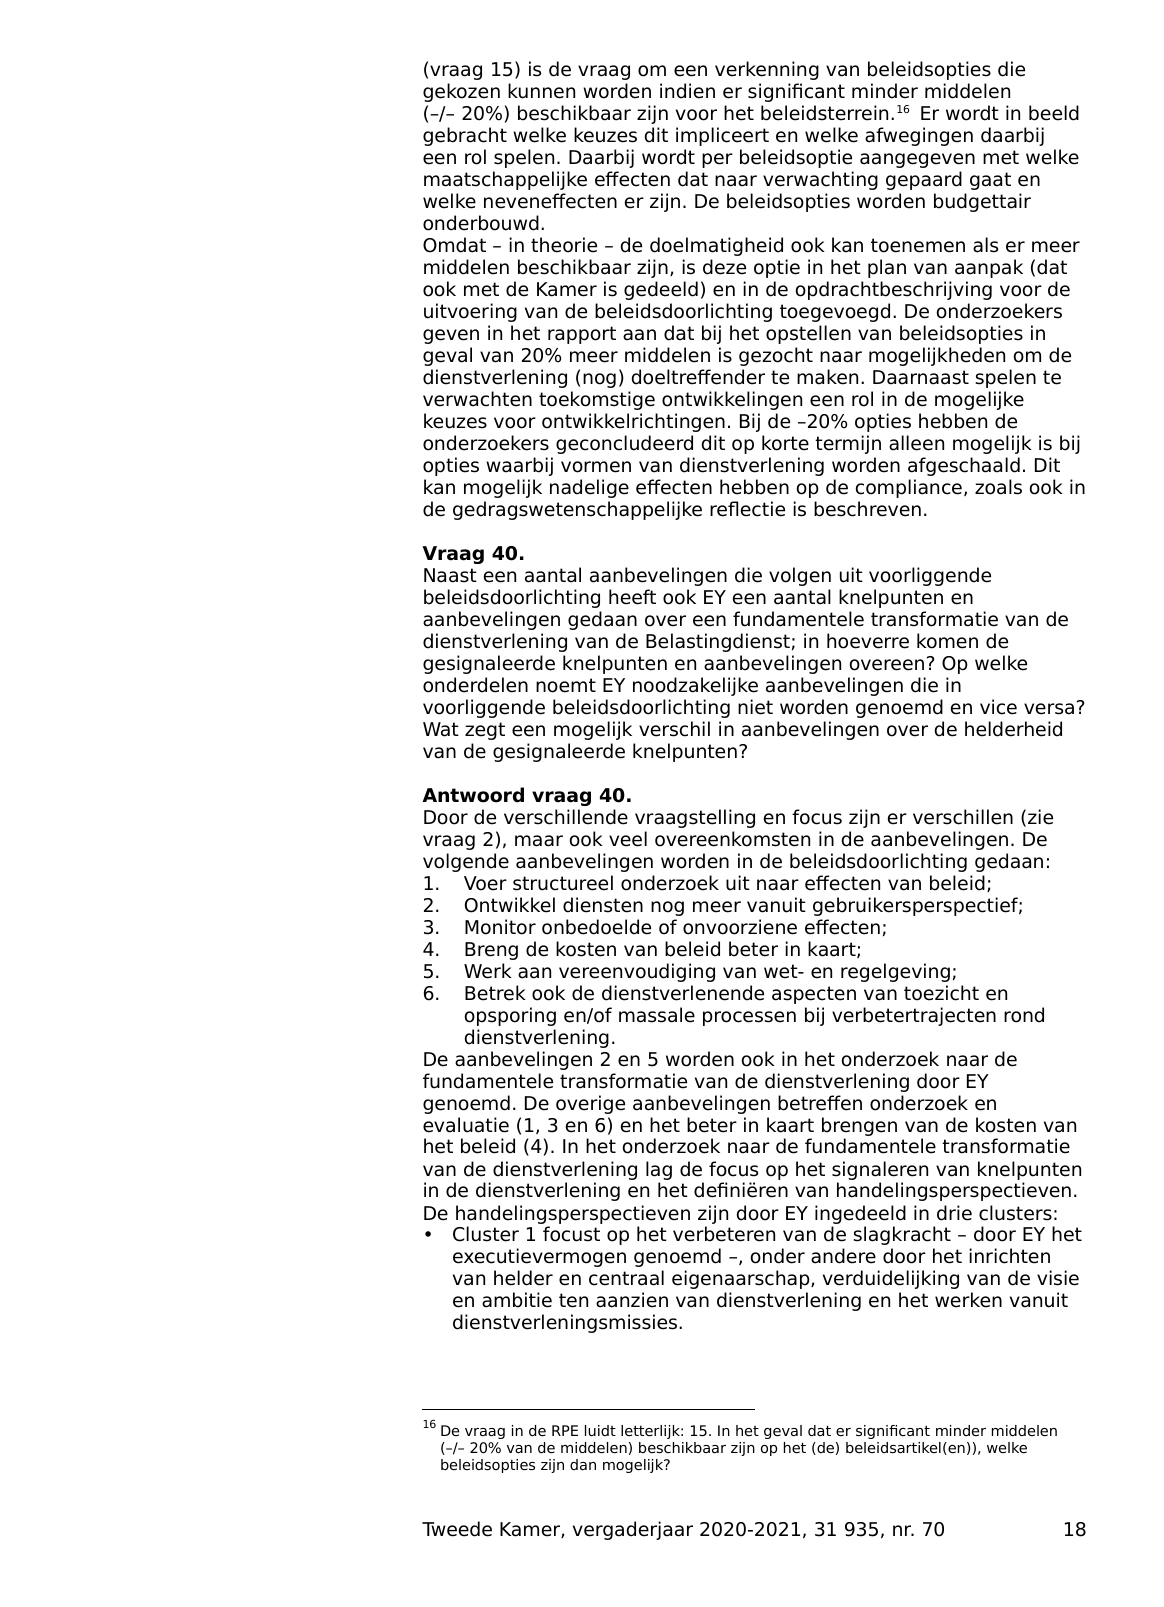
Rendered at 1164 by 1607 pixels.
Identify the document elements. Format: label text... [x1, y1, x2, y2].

text Naast een aantal aanbevelingen die volgen uit voorliggende beleidsdoorlichting heeft ook EY een aantal knelpunten en aanbevelingen gedaan over een fundamentele transformatie van de dienstverlening van de Belastingdienst; in hoeverre komen de gesignaleerde knelpunten en aanbevelingen overeen? Op welke onderdelen noemt EY noodzakelijke aanbevelingen die in voorliggende beleidsdoorlichting niet worden genoemd en vice versa? Wat zegt een mogelijk verschil in aanbevelingen over de helderheid van de gesignaleerde knelpunten? [422, 565, 1087, 763]
text Omdat – in theorie – de doelmatigheid ook kan toenemen als er meer middelen beschikbaar zijn, is deze optie in het plan van aanpak (dat ook met de Kamer is gedeeld) en in de opdrachtbeschrijving voor de uitvoering van de beleidsdoorlichting toegevoegd. De onderzoekers geven in het rapport aan dat bij het opstellen van beleidsopties in geval van 20% meer middelen is gezocht naar mogelijkheden om de dienstverlening (nog) doeltreffender te maken. Daarnaast spelen te verwachten toekomstige ontwikkelingen een rol in de mogelijke keuzes voor ontwikkelrichtingen. Bij de –20% opties hebben de onderzoekers geconcludeerd dit op korte termijn alleen mogelijk is bij opties waarbij vormen van dienstverlening worden afgeschaald. Dit kan mogelijk nadelige effecten hebben op de compliance, zoals ook in de gedragswetenschappelijke reflectie is beschreven. [422, 235, 1087, 521]
text (vraag 15) is de vraag om een verkenning van beleidsopties die gekozen kunnen worden indien er significant minder middelen (–/– 20%) beschikbaar zijn voor het beleidsterrein. Er wordt in beeld gebracht welke keuzes dit impliceert en welke afwegingen daarbij een rol spelen. Daarbij wordt per beleidsoptie aangegeven met welke maatschappelijke effecten dat naar verwachting gepaard gaat en welke neveneffecten er zijn. De beleidsopties worden budgettair onderbouwd. [422, 59, 1087, 235]
text Antwoord vraag 40. [422, 785, 1087, 807]
text 1. Voer structureel onderzoek uit naar effecten van beleid; [422, 873, 1087, 895]
text 2. Ontwikkel diensten nog meer vanuit gebruikersperspectief; [422, 895, 1087, 917]
text Vraag 40. [422, 543, 1087, 565]
text 6. Betrek ook de dienstverlenende aspecten van toezicht en opsporing en/of massale processen bij verbetertrajecten rond dienstverlening. [422, 983, 1087, 1048]
text 5. Werk aan vereenvoudiging van wet- en regelgeving; [422, 961, 1087, 983]
text 4. Breng de kosten van beleid beter in kaart; [422, 939, 1087, 961]
text De vraag in de RPE luidt letterlijk: 15. In het geval dat er significant minder middelen (–/– 20% van de middelen) beschikbaar zijn op het (de) beleidsartikel(en)), welke beleidsopties zijn dan mogelijk? [422, 1418, 1087, 1474]
text De aanbevelingen 2 en 5 worden ook in het onderzoek naar de fundamentele transformatie van de dienstverlening door EY genoemd. De overige aanbevelingen betreffen onderzoek en evaluatie (1, 3 en 6) en het beter in kaart brengen van de kosten van het beleid (4). In het onderzoek naar de fundamentele transformatie van de dienstverlening lag de focus op het signaleren van knelpunten in de dienstverlening en het definiëren van handelingsperspectieven. [422, 1048, 1087, 1202]
text De handelingsperspectieven zijn door EY ingedeeld in drie clusters: [422, 1202, 1087, 1224]
text 3. Monitor onbedoelde of onvoorziene effecten; [422, 917, 1087, 939]
text Door de verschillende vraagstelling en focus zijn er verschillen (zie vraag 2), maar ook veel overeenkomsten in de aanbevelingen. De volgende aanbevelingen worden in de beleidsdoorlichting gedaan: [422, 807, 1087, 873]
text • Cluster 1 focust op het verbeteren van de slagkracht – door EY het executievermogen genoemd –, onder andere door het inrichten van helder en centraal eigenaarschap, verduidelijking van de visie en ambitie ten aanzien van dienstverlening en het werken vanuit dienstverleningsmissies. [422, 1224, 1087, 1334]
